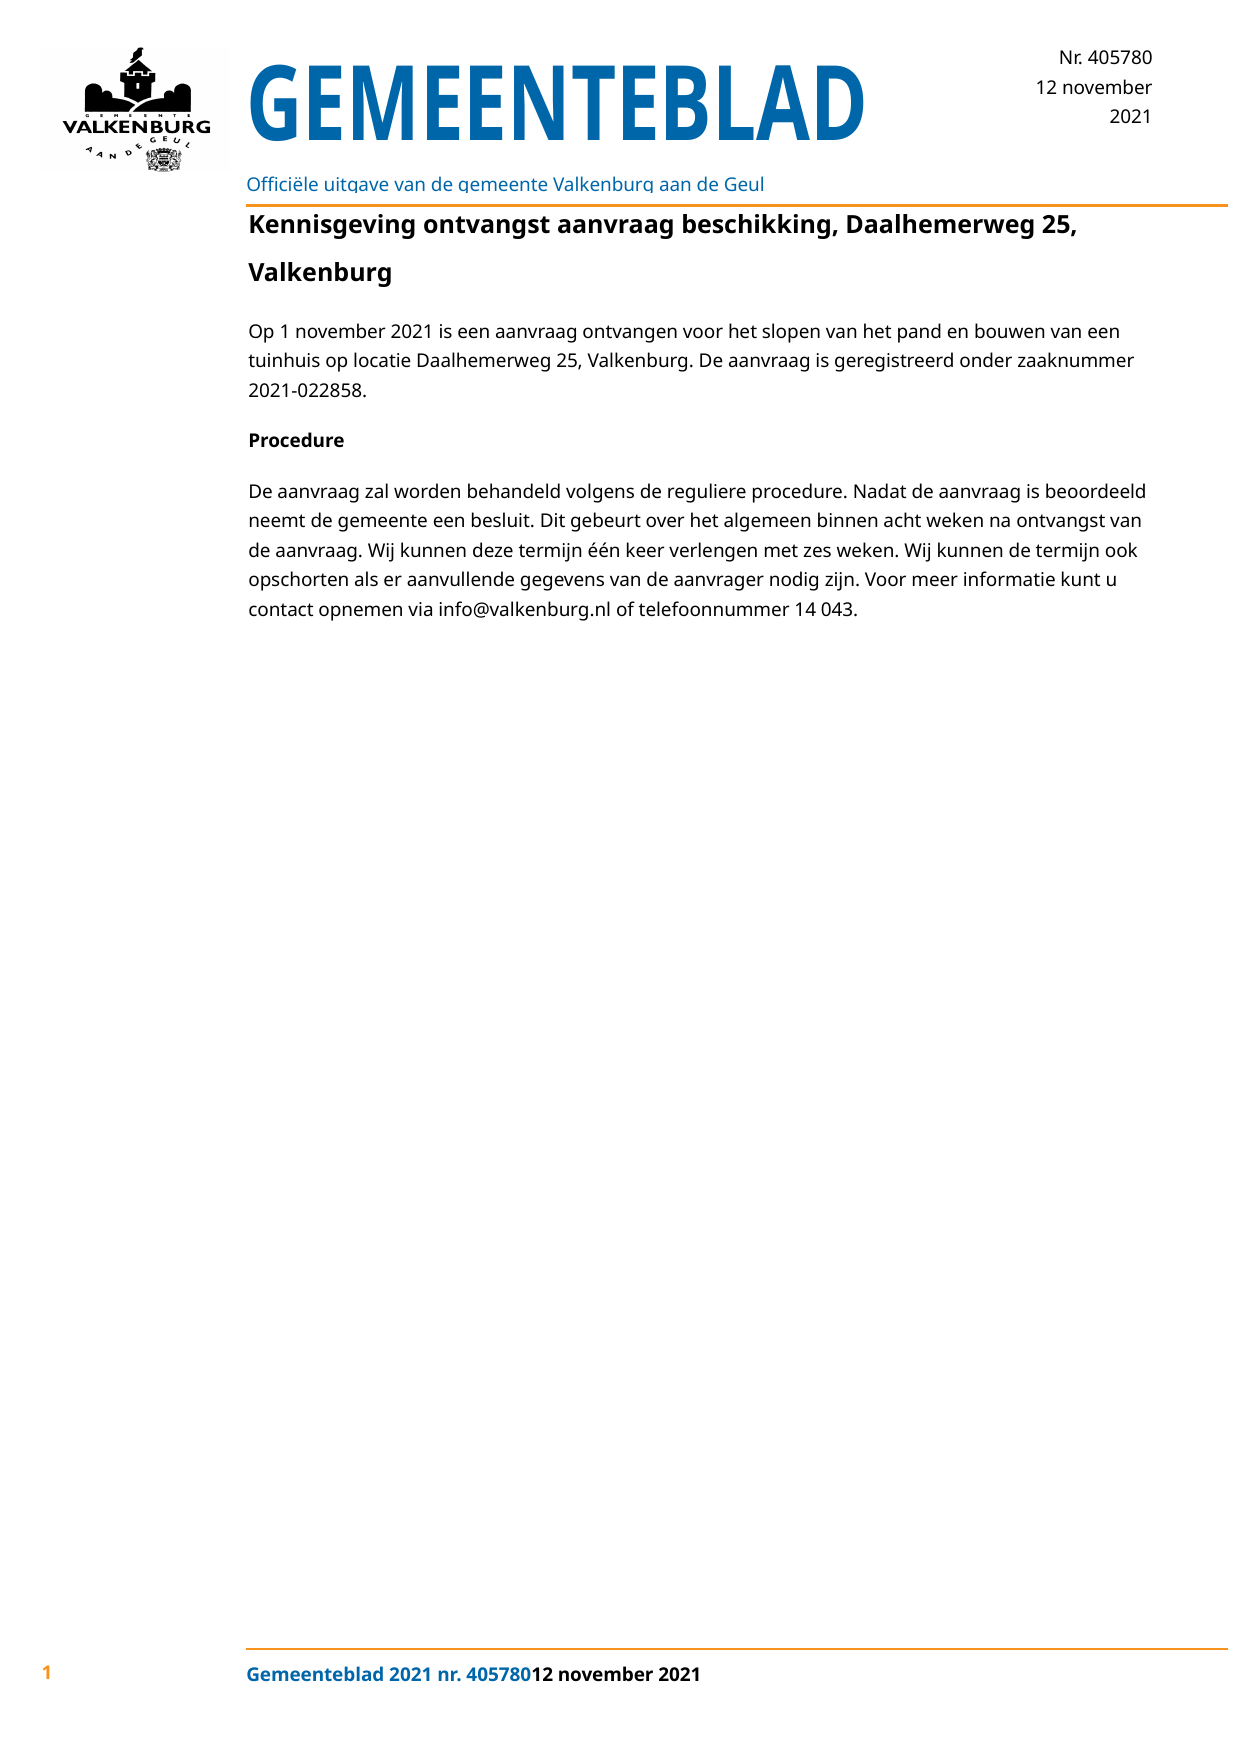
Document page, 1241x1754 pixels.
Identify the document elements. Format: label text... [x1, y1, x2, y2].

picture [41, 47, 231, 172]
text De aanvraag zal worden behandeld volgens de reguliere procedure. Nadat de aanvraag is beoordeeld neemt de gemeente een besluit. Dit gebeurt over het algemeen binnen acht weken na ontvangst van de aanvraag. Wij kunnen deze termijn één keer verlengen met zes weken. Wij kunnen de termijn ook opschorten als er aanvullende gegevens van de aanvrager nodig zijn. Voor meer informatie kunt u contact opnemen via info@valkenburg.nl of telefoonnummer 14 043. [248, 478, 1152, 622]
text Op 1 november 2021 is een aanvraag ontvangen voor het slopen van het pand en bouwen van een tuinhuis op locatie Daalhemerweg 25, Valkenburg. De aanvraag is geregistreerd onder zaaknummer 2021-022858. [248, 318, 1152, 403]
text Procedure [248, 427, 1152, 453]
text Kennisgeving ontvangst aanvraag beschikking, Daalhemerweg 25, Valkenburg [248, 207, 1152, 288]
